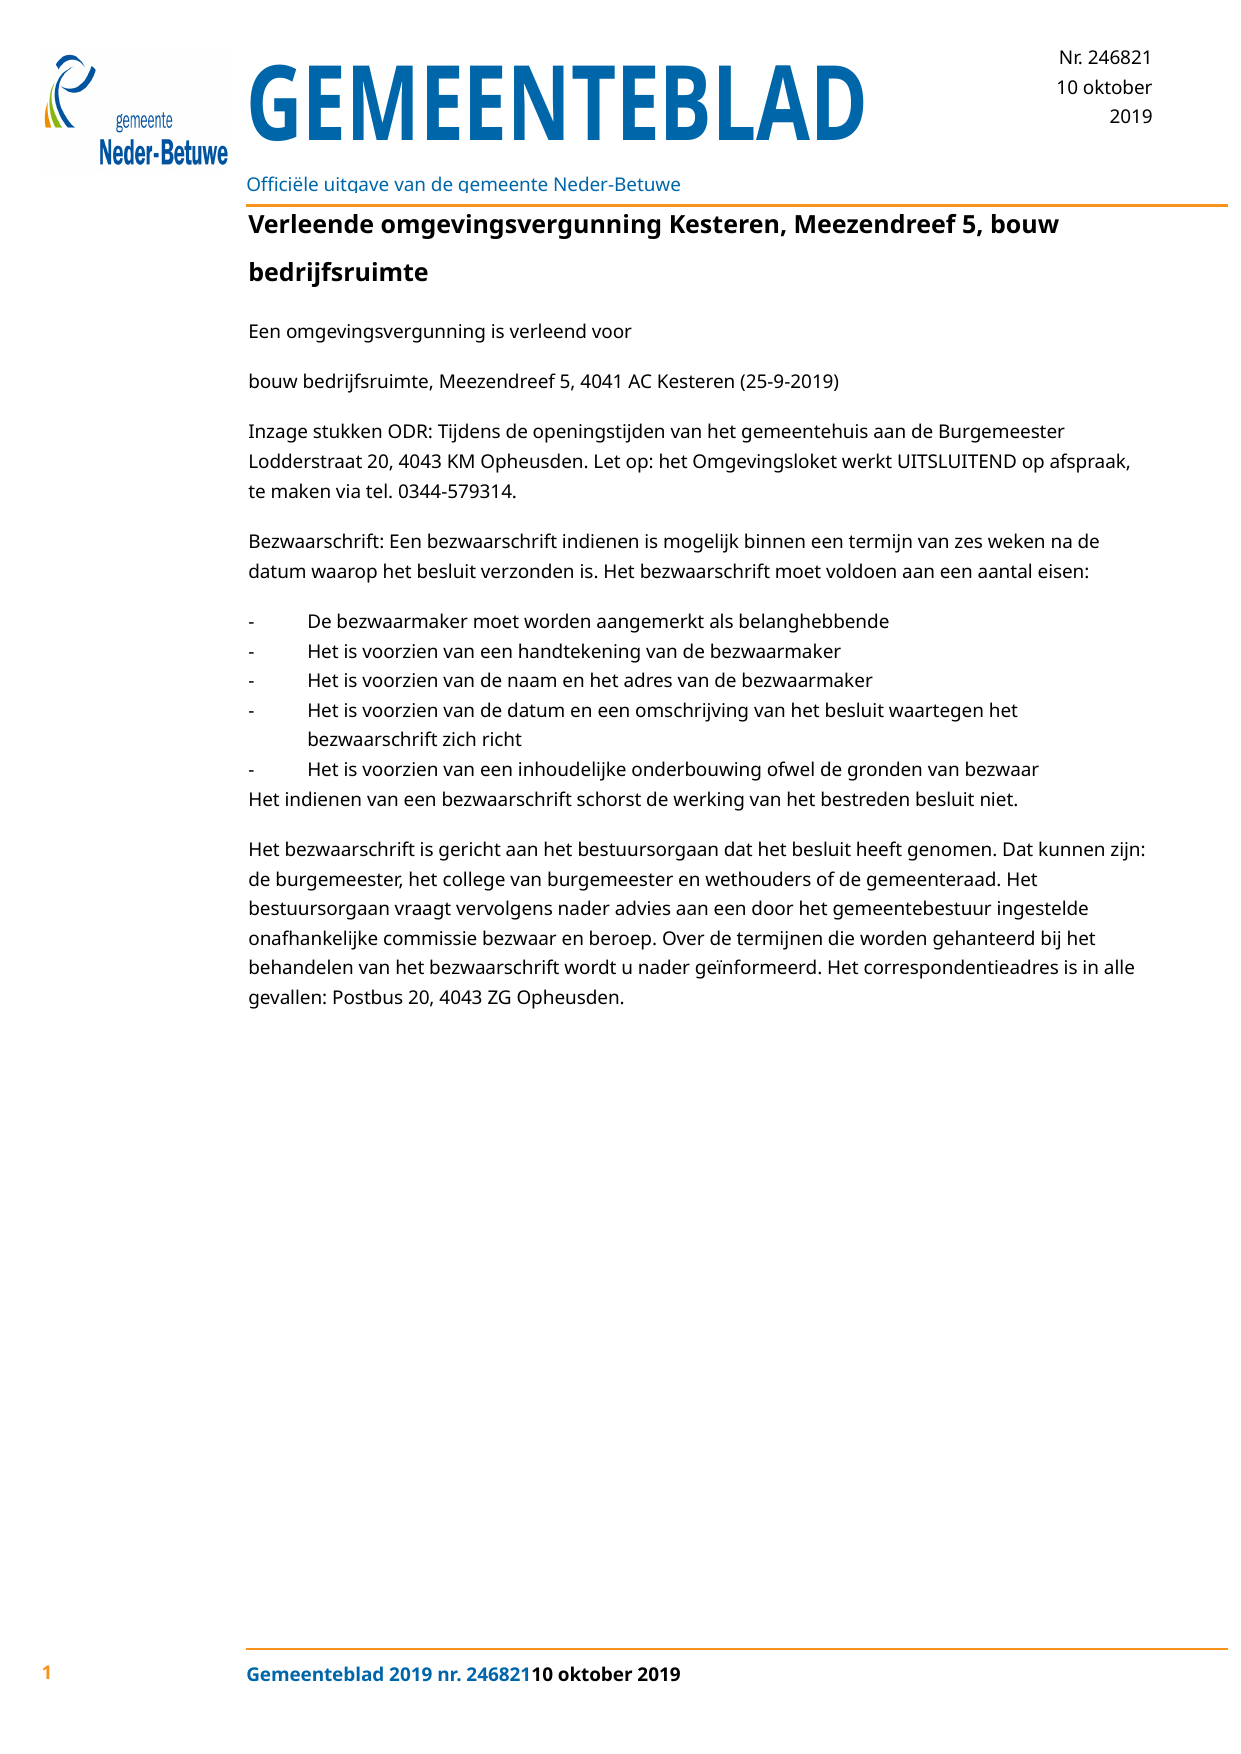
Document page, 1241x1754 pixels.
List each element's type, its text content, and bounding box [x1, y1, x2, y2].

text Het bezwaarschrift is gericht aan het bestuursorgaan dat het besluit heeft genomen. Dat kunnen zijn: de burgemeester, het college van burgemeester en wethouders of de gemeenteraad. Het bestuursorgaan vraagt vervolgens nader advies aan een door het gemeentebestuur ingestelde onafhankelijke commissie bezwaar en beroep. Over de termijnen die worden gehanteerd bij het behandelen van het bezwaarschrift wordt u nader geïnformeerd. Het correspondentieadres is in alle gevallen: Postbus 20, 4043 ZG Opheusden. [248, 836, 1152, 1010]
list Het is voorzien van de naam en het adres van de bezwaarmaker [248, 667, 1152, 693]
text bouw bedrijfsruimte, Meezendreef 5, 4041 AC Kesteren (25-9-2019) [248, 368, 1152, 394]
list Het is voorzien van een handtekening van de bezwaarmaker [248, 638, 1152, 664]
text Het indienen van een bezwaarschrift schorst de werking van het bestreden besluit niet. [248, 786, 1152, 812]
text Verleende omgevingsvergunning Kesteren, Meezendreef 5, bouw bedrijfsruimte [248, 207, 1152, 288]
picture [41, 47, 231, 172]
text Een omgevingsvergunning is verleend voor [248, 318, 1152, 344]
list De bezwaarmaker moet worden aangemerkt als belanghebbende [248, 608, 1152, 634]
list Het is voorzien van de datum en een omschrijving van het besluit waartegen het bezwaarschrift zich richt [248, 697, 1152, 752]
text Bezwaarschrift: Een bezwaarschrift indienen is mogelijk binnen een termijn van zes weken na de datum waarop het besluit verzonden is. Het bezwaarschrift moet voldoen aan een aantal eisen: [248, 528, 1152, 584]
list Het is voorzien van een inhoudelijke onderbouwing ofwel de gronden van bezwaar [248, 756, 1152, 782]
text Inzage stukken ODR: Tijdens de openingstijden van het gemeentehuis aan de Burgemeester Lodderstraat 20, 4043 KM Opheusden. Let op: het Omgevingsloket werkt UITSLUITEND op afspraak, te maken via tel. 0344-579314. [248, 419, 1152, 504]
